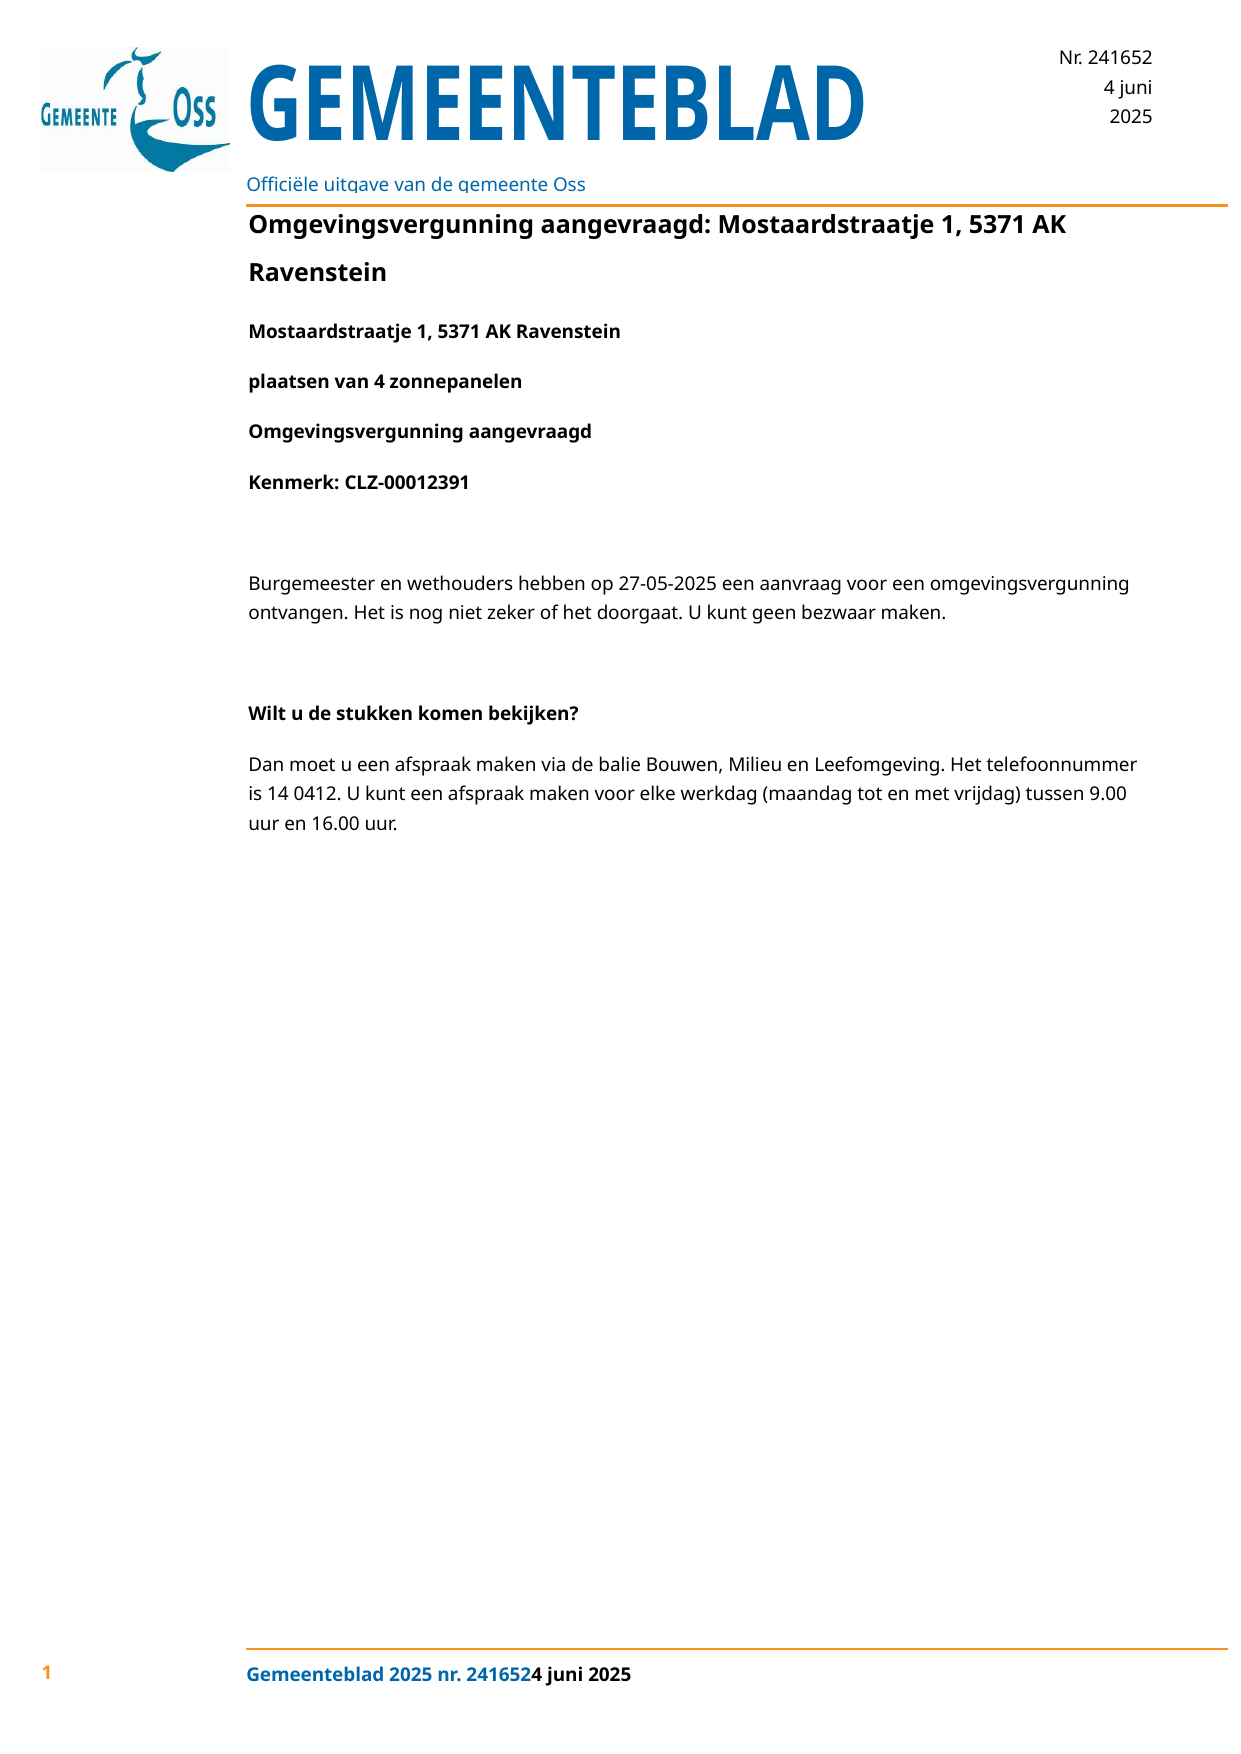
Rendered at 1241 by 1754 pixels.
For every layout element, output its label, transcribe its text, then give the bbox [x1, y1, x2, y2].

text Burgemeester en wethouders hebben op 27-05-2025 een aanvraag voor een omgevingsvergunning ontvangen. Het is nog niet zeker of het doorgaat. U kunt geen bezwaar maken. [248, 570, 1152, 625]
picture [41, 47, 231, 172]
text Dan moet u een afspraak maken via de balie Bouwen, Milieu en Leefomgeving. Het telefoonnummer is 14 0412. U kunt een afspraak maken voor elke werkdag (maandag tot en met vrijdag) tussen 9.00 uur en 16.00 uur. [248, 751, 1152, 836]
text Wilt u de stukken komen bekijken? [248, 700, 1152, 726]
text plaatsen van 4 zonnepanelen [248, 368, 1152, 394]
text Omgevingsvergunning aangevraagd: Mostaardstraatje 1, 5371 AK Ravenstein [248, 207, 1152, 288]
text Omgevingsvergunning aangevraagd [248, 419, 1152, 444]
text Mostaardstraatje 1, 5371 AK Ravenstein [248, 318, 1152, 344]
text Kenmerk: CLZ-00012391 [248, 469, 1152, 495]
